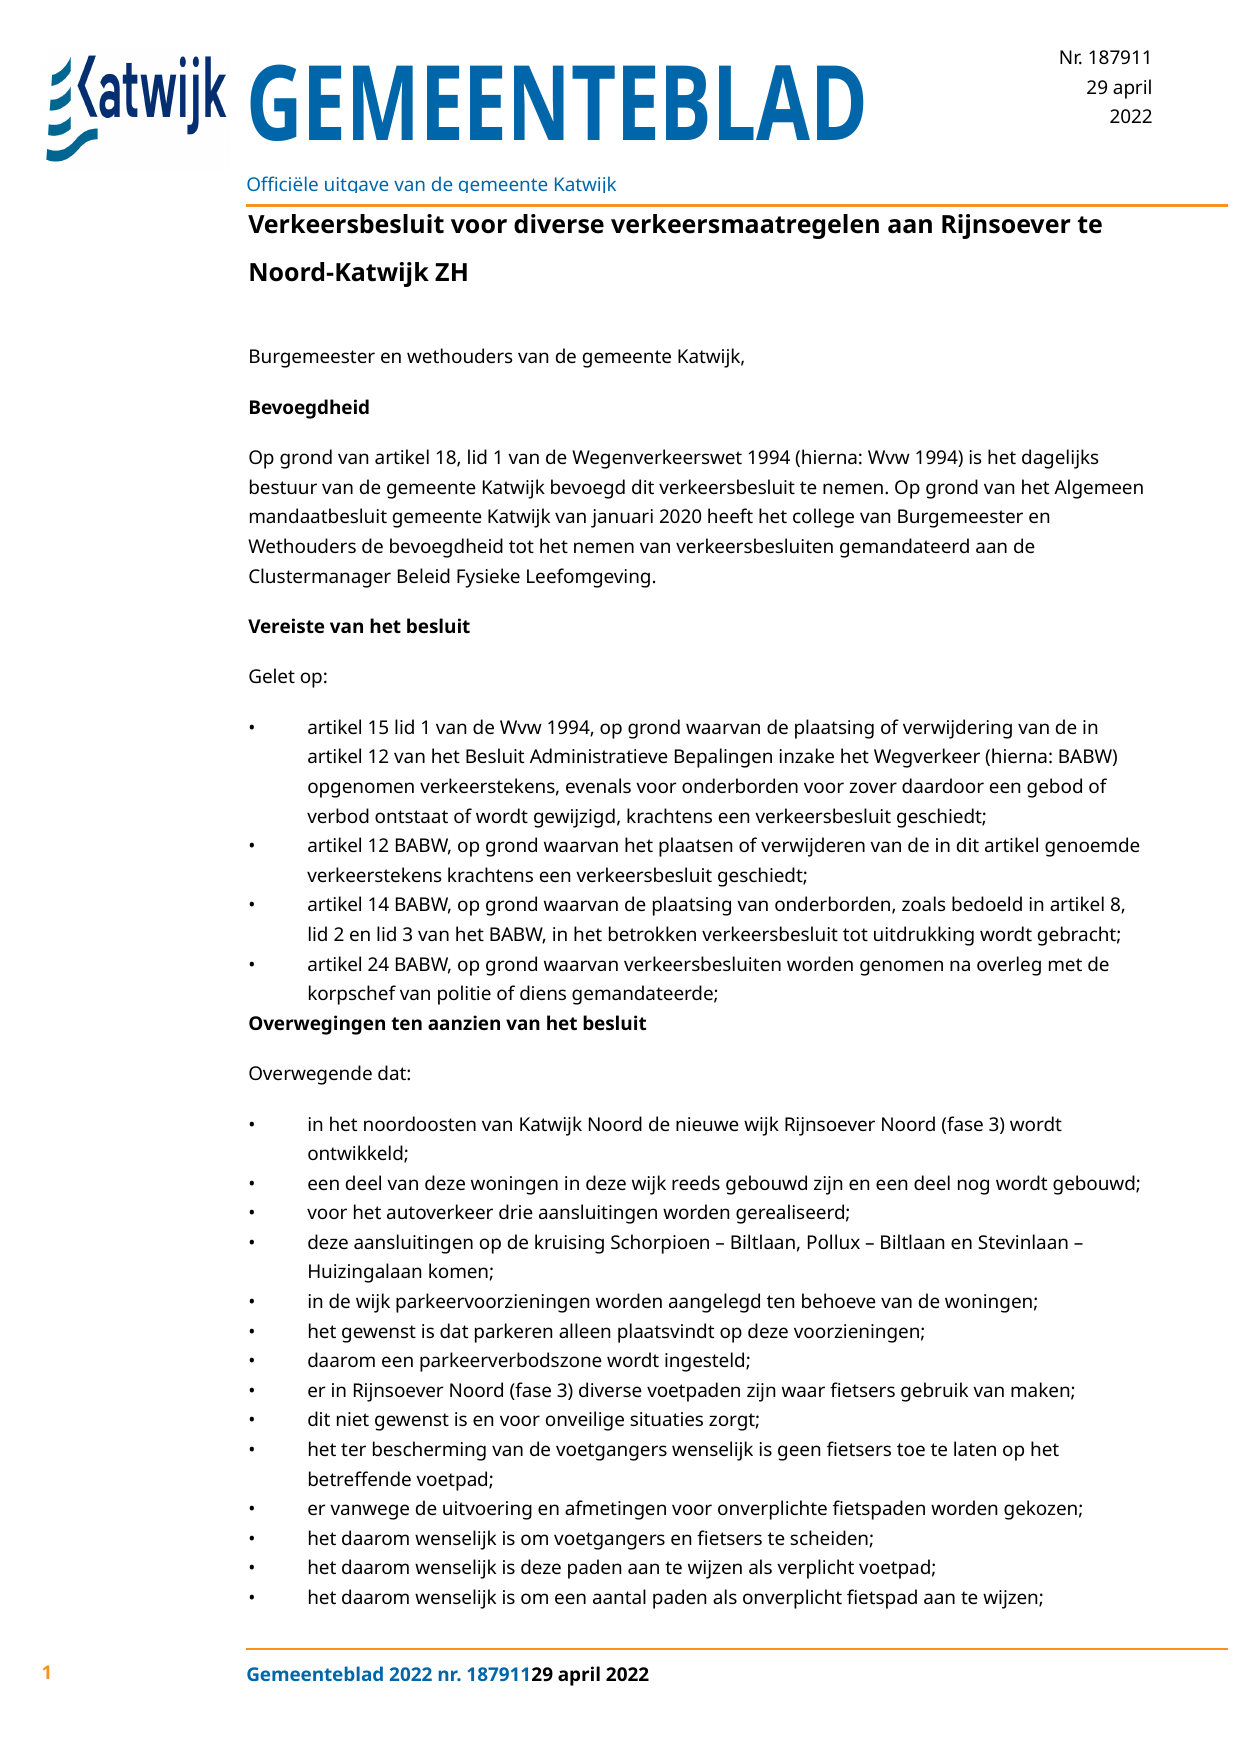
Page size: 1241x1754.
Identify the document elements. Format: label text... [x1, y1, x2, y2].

text Bevoegdheid [248, 394, 1152, 420]
list in het noordoosten van Katwijk Noord de nieuwe wijk Rijnsoever Noord (fase 3) wordt ontwikkeld; [248, 1111, 1152, 1166]
list deze aansluitingen op de kruising Schorpioen – Biltlaan, Pollux – Biltlaan en Stevinlaan – Huizingalaan komen; [248, 1229, 1152, 1284]
list artikel 15 lid 1 van de Wvw 1994, op grond waarvan de plaatsing of verwijdering van de in artikel 12 van het Besluit Administratieve Bepalingen inzake het Wegverkeer (hierna: BABW) opgenomen verkeerstekens, evenals voor onderborden voor zover daardoor een gebod of verbod ontstaat of wordt gewijzigd, krachtens een verkeersbesluit geschiedt; [248, 714, 1152, 828]
list een deel van deze woningen in deze wijk reeds gebouwd zijn en een deel nog wordt gebouwd; [248, 1170, 1152, 1196]
text Overwegende dat: [248, 1060, 1152, 1086]
text Op grond van artikel 18, lid 1 van de Wegenverkeerswet 1994 (hierna: Wvw 1994) is het dagelijks bestuur van de gemeente Katwijk bevoegd dit verkeersbesluit te nemen. Op grond van het Algemeen mandaatbesluit gemeente Katwijk van januari 2020 heeft het college van Burgemeester en Wethouders de bevoegdheid tot het nemen van verkeersbesluiten gemandateerd aan de Clustermanager Beleid Fysieke Leefomgeving. [248, 444, 1152, 588]
text Vereiste van het besluit [248, 613, 1152, 639]
list het daarom wenselijk is deze paden aan te wijzen als verplicht voetpad; [248, 1554, 1152, 1580]
list in de wijk parkeervoorzieningen worden aangelegd ten behoeve van de woningen; [248, 1288, 1152, 1314]
list voor het autoverkeer drie aansluitingen worden gerealiseerd; [248, 1199, 1152, 1225]
list artikel 14 BABW, op grond waarvan de plaatsing van onderborden, zoals bedoeld in artikel 8, lid 2 en lid 3 van het BABW, in het betrokken verkeersbesluit tot uitdrukking wordt gebracht; [248, 892, 1152, 947]
text Burgemeester en wethouders van de gemeente Katwijk, [248, 344, 1152, 369]
list dit niet gewenst is en voor onveilige situaties zorgt; [248, 1407, 1152, 1432]
list het daarom wenselijk is om een aantal paden als onverplicht fietspad aan te wijzen; [248, 1584, 1152, 1610]
list er vanwege de uitvoering en afmetingen voor onverplichte fietspaden worden gekozen; [248, 1495, 1152, 1521]
picture [41, 47, 231, 172]
list het gewenst is dat parkeren alleen plaatsvindt op deze voorzieningen; [248, 1318, 1152, 1343]
list artikel 24 BABW, op grond waarvan verkeersbesluiten worden genomen na overleg met de korpschef van politie of diens gemandateerde; [248, 951, 1152, 1006]
text Verkeersbesluit voor diverse verkeersmaatregelen aan Rijnsoever te Noord-Katwijk ZH [248, 207, 1152, 288]
list artikel 12 BABW, op grond waarvan het plaatsen of verwijderen van de in dit artikel genoemde verkeerstekens krachtens een verkeersbesluit geschiedt; [248, 832, 1152, 888]
text Gelet op: [248, 664, 1152, 689]
text Overwegingen ten aanzien van het besluit [248, 1010, 1152, 1036]
list er in Rijnsoever Noord (fase 3) diverse voetpaden zijn waar fietsers gebruik van maken; [248, 1377, 1152, 1403]
list daarom een parkeerverbodszone wordt ingesteld; [248, 1347, 1152, 1373]
list het ter bescherming van de voetgangers wenselijk is geen fietsers toe te laten op het betreffende voetpad; [248, 1436, 1152, 1491]
list het daarom wenselijk is om voetgangers en fietsers te scheiden; [248, 1525, 1152, 1551]
